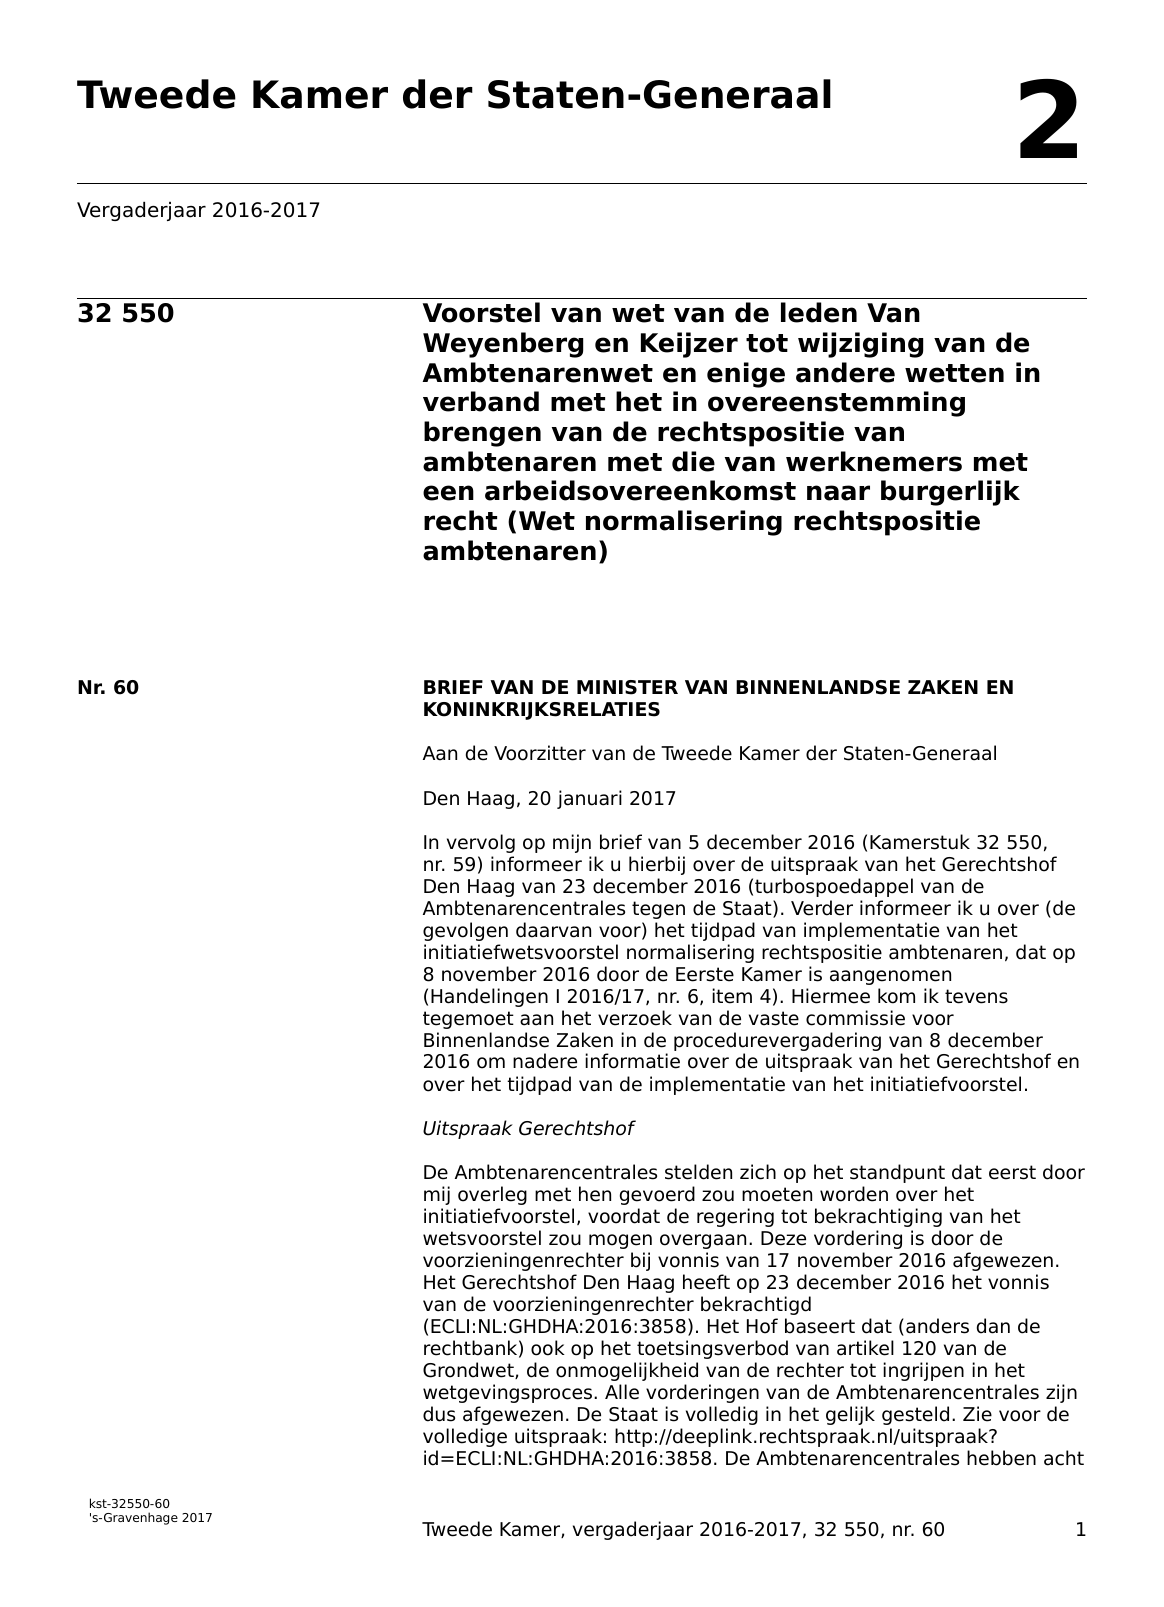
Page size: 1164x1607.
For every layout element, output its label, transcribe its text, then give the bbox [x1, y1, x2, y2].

table_header Tweede Kamer der Staten-Generaal [77, 59, 886, 183]
subtitle Uitspraak Gerechtshof [422, 1118, 1087, 1139]
subtitle Nr. 60 BRIEF VAN DE MINISTER VAN BINNENLANDSE ZAKEN EN KONINKRIJKSRELATIES [77, 677, 1087, 721]
text Aan de Voorzitter van de Tweede Kamer der Staten-Generaal [422, 743, 1087, 765]
text In vervolg op mijn brief van 5 december 2016 (Kamerstuk 32 550, nr. 59) informeer ik u hierbij over de uitspraak van het Gerechtshof Den Haag van 23 december 2016 (turbospoedappel van de Ambtenarencentrales tegen de Staat). Verder informeer ik u over (de gevolgen daarvan voor) het tijdpad van implementatie van het initiatiefwetsvoorstel normalisering rechtspositie ambtenaren, dat op 8 november 2016 door de Eerste Kamer is aangenomen (Handelingen I 2016/17, nr. 6, item 4). Hiermee kom ik tevens tegemoet aan het verzoek van de vaste commissie voor Binnenlandse Zaken in de procedurevergadering van 8 december 2016 om nadere informatie over de uitspraak van het Gerechtshof en over het tijdpad van de implementatie van het initiatiefvoorstel. [422, 832, 1087, 1095]
text 's-Gravenhage 2017 [88, 1511, 323, 1525]
subtitle 32 550 Voorstel van wet van de leden Van Weyenberg en Keijzer tot wijziging van de Ambtenarenwet en enige andere wetten in verband met het in overeenstemming brengen van de rechtspositie van ambtenaren met die van werknemers met een arbeidsovereenkomst naar burgerlijk recht (Wet normalisering rechtspositie ambtenaren) [77, 299, 1087, 566]
text De Ambtenarencentrales stelden zich op het standpunt dat eerst door mij overleg met hen gevoerd zou moeten worden over het initiatiefvoorstel, voordat de regering tot bekrachtiging van het wetsvoorstel zou mogen overgaan. Deze vordering is door de voorzieningenrechter bij vonnis van 17 november 2016 afgewezen. Het Gerechtshof Den Haag heeft op 23 december 2016 het vonnis van de voorzieningenrechter bekrachtigd (ECLI:NL:GHDHA:2016:3858). Het Hof baseert dat (anders dan de rechtbank) ook op het toetsingsverbod van artikel 120 van de Grondwet, de onmogelijkheid van de rechter tot ingrijpen in het wetgevingsproces. Alle vorderingen van de Ambtenarencentrales zijn dus afgewezen. De Staat is volledig in het gelijk gesteld. Zie voor de volledige uitspraak: http://deeplink.rechtspraak.nl/uitspraak?id=ECLI:NL:GHDHA:2016:3858. De Ambtenarencentrales hebben acht [422, 1162, 1087, 1469]
text kst-32550-60 [88, 1497, 323, 1511]
table_cell Vergaderjaar 2016-2017 [77, 184, 1087, 298]
table_header 2 [886, 59, 1087, 183]
text Den Haag, 20 januari 2017 [422, 787, 1087, 809]
